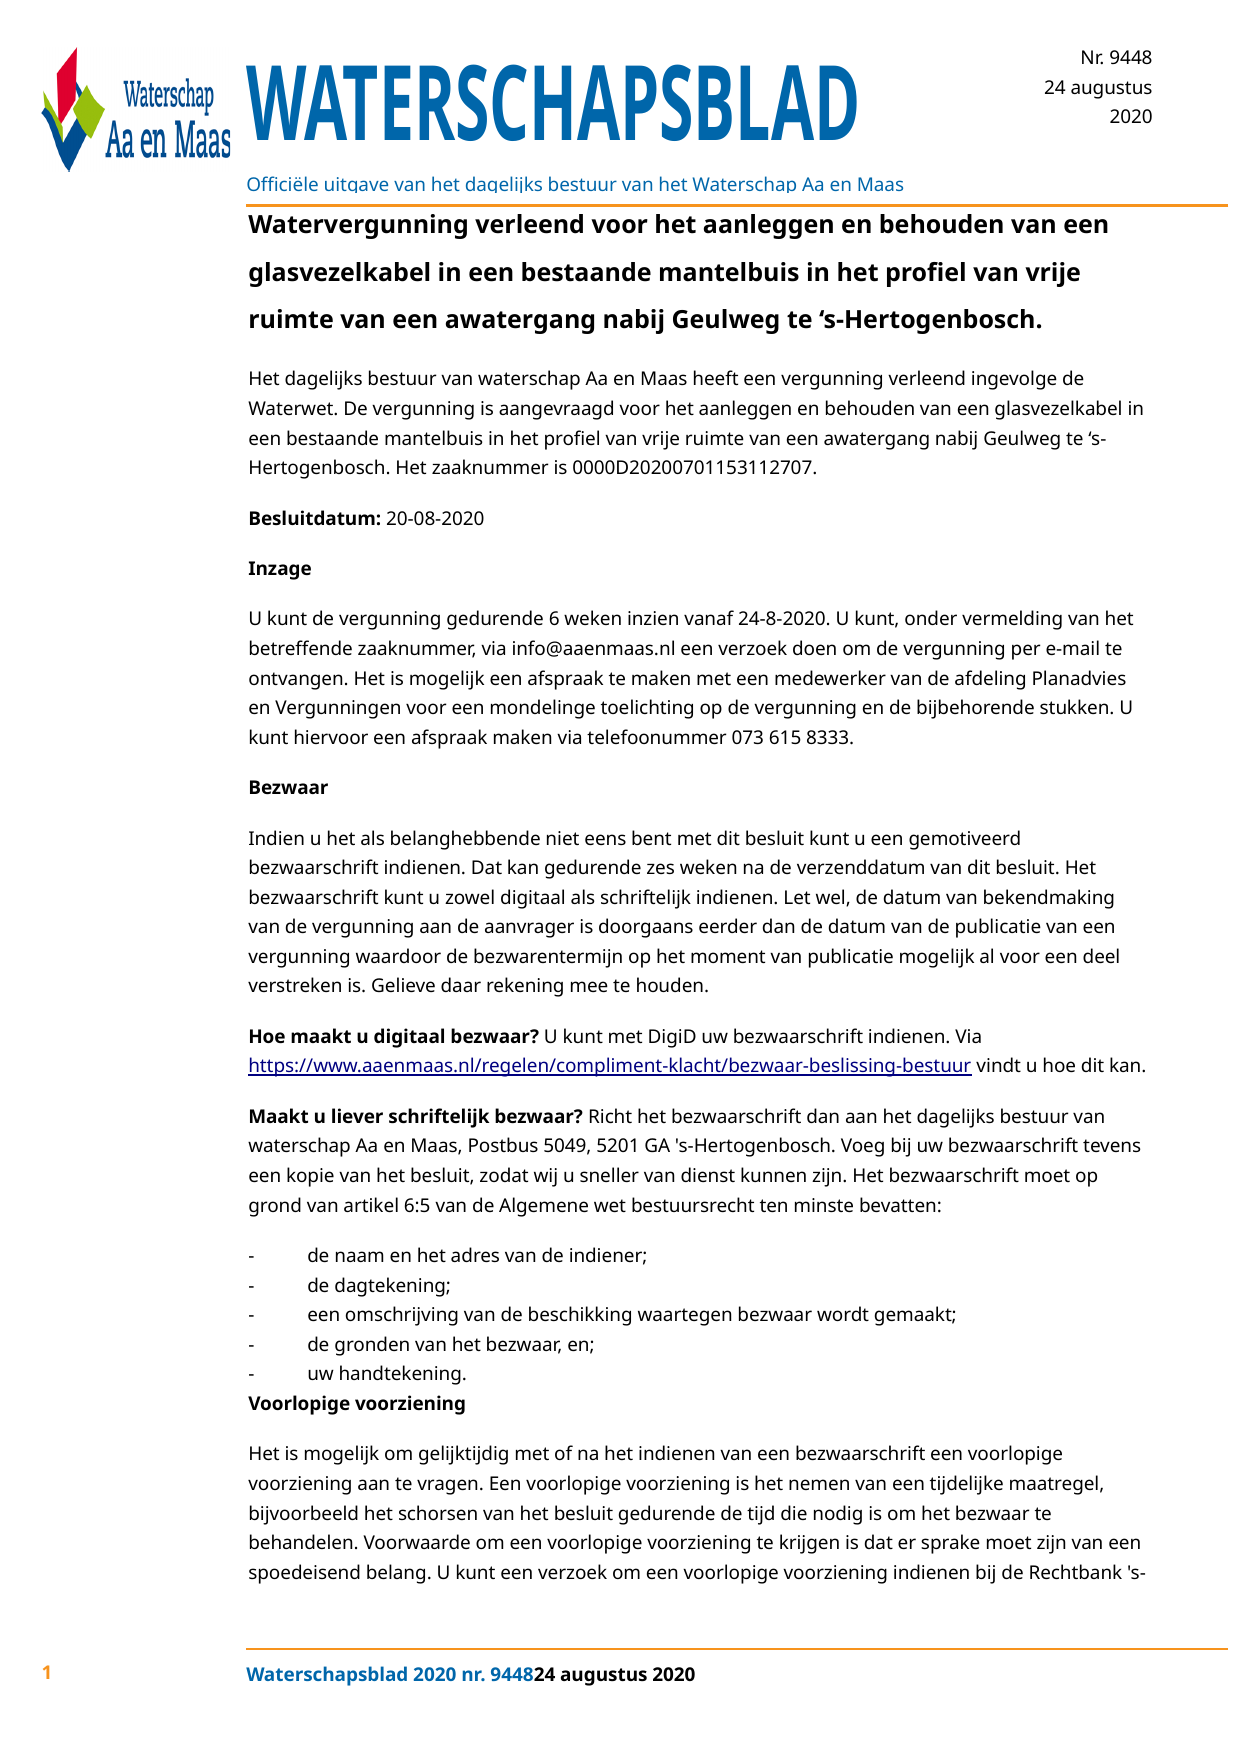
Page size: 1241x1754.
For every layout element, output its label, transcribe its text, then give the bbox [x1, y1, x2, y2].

text Maakt u liever schriftelijk bezwaar? Richt het bezwaarschrift dan aan het dagelijks bestuur van waterschap Aa en Maas, Postbus 5049, 5201 GA 's-Hertogenbosch. Voeg bij uw bezwaarschrift tevens een kopie van het besluit, zodat wij u sneller van dienst kunnen zijn. Het bezwaarschrift moet op grond van artikel 6:5 van de Algemene wet bestuursrecht ten minste bevatten: [248, 1103, 1152, 1217]
text Indien u het als belanghebbende niet eens bent met dit besluit kunt u een gemotiveerd bezwaarschrift indienen. Dat kan gedurende zes weken na de verzenddatum van dit besluit. Het bezwaarschrift kunt u zowel digitaal als schriftelijk indienen. Let wel, de datum van bekendmaking van de vergunning aan de aanvrager is doorgaans eerder dan de datum van de publicatie van een vergunning waardoor de bezwarentermijn op het moment van publicatie mogelijk al voor een deel verstreken is. Gelieve daar rekening mee te houden. [248, 825, 1152, 998]
text Hoe maakt u digitaal bezwaar? U kunt met DigiD uw bezwaarschrift indienen. Via https://www.aaenmaas.nl/regelen/compliment-klacht/bezwaar-beslissing-bestuur vindt u hoe dit kan. [248, 1023, 1152, 1078]
text Het is mogelijk om gelijktijdig met of na het indienen van een bezwaarschrift een voorlopige voorziening aan te vragen. Een voorlopige voorziening is het nemen van een tijdelijke maatregel, bijvoorbeeld het schorsen van het besluit gedurende de tijd die nodig is om het bezwaar te behandelen. Voorwaarde om een voorlopige voorziening te krijgen is dat er sprake moet zijn van een spoedeisend belang. U kunt een verzoek om een voorlopige voorziening indienen bij de Rechtbank 's- [248, 1441, 1152, 1584]
list de naam en het adres van de indiener; [248, 1242, 1152, 1268]
list de dagtekening; [248, 1272, 1152, 1297]
text Besluitdatum: 20-08-2020 [248, 505, 1152, 530]
list uw handtekening. [248, 1361, 1152, 1386]
list de gronden van het bezwaar, en; [248, 1331, 1152, 1357]
text Het dagelijks bestuur van waterschap Aa en Maas heeft een vergunning verleend ingevolge de Waterwet. De vergunning is aangevraagd voor het aanleggen en behouden van een glasvezelkabel in een bestaande mantelbuis in het profiel van vrije ruimte van een awatergang nabij Geulweg te ‘s-Hertogenbosch. Het zaaknummer is 0000D20200701153112707. [248, 366, 1152, 480]
list een omschrijving van de beschikking waartegen bezwaar wordt gemaakt; [248, 1301, 1152, 1327]
text Bezwaar [248, 774, 1152, 800]
text Watervergunning verleend voor het aanleggen en behouden van een glasvezelkabel in een bestaande mantelbuis in het profiel van vrije ruimte van een awatergang nabij Geulweg te ‘s-Hertogenbosch. [248, 207, 1152, 336]
text Inzage [248, 555, 1152, 581]
text U kunt de vergunning gedurende 6 weken inzien vanaf 24-8-2020. U kunt, onder vermelding van het betreffende zaaknummer, via info@aaenmaas.nl een verzoek doen om de vergunning per e-mail te ontvangen. Het is mogelijk een afspraak te maken met een medewerker van de afdeling Planadvies en Vergunningen voor een mondelinge toelichting op de vergunning en de bijbehorende stukken. U kunt hiervoor een afspraak maken via telefoonummer 073 615 8333. [248, 606, 1152, 749]
picture [41, 47, 231, 172]
text Voorlopige voorziening [248, 1390, 1152, 1416]
